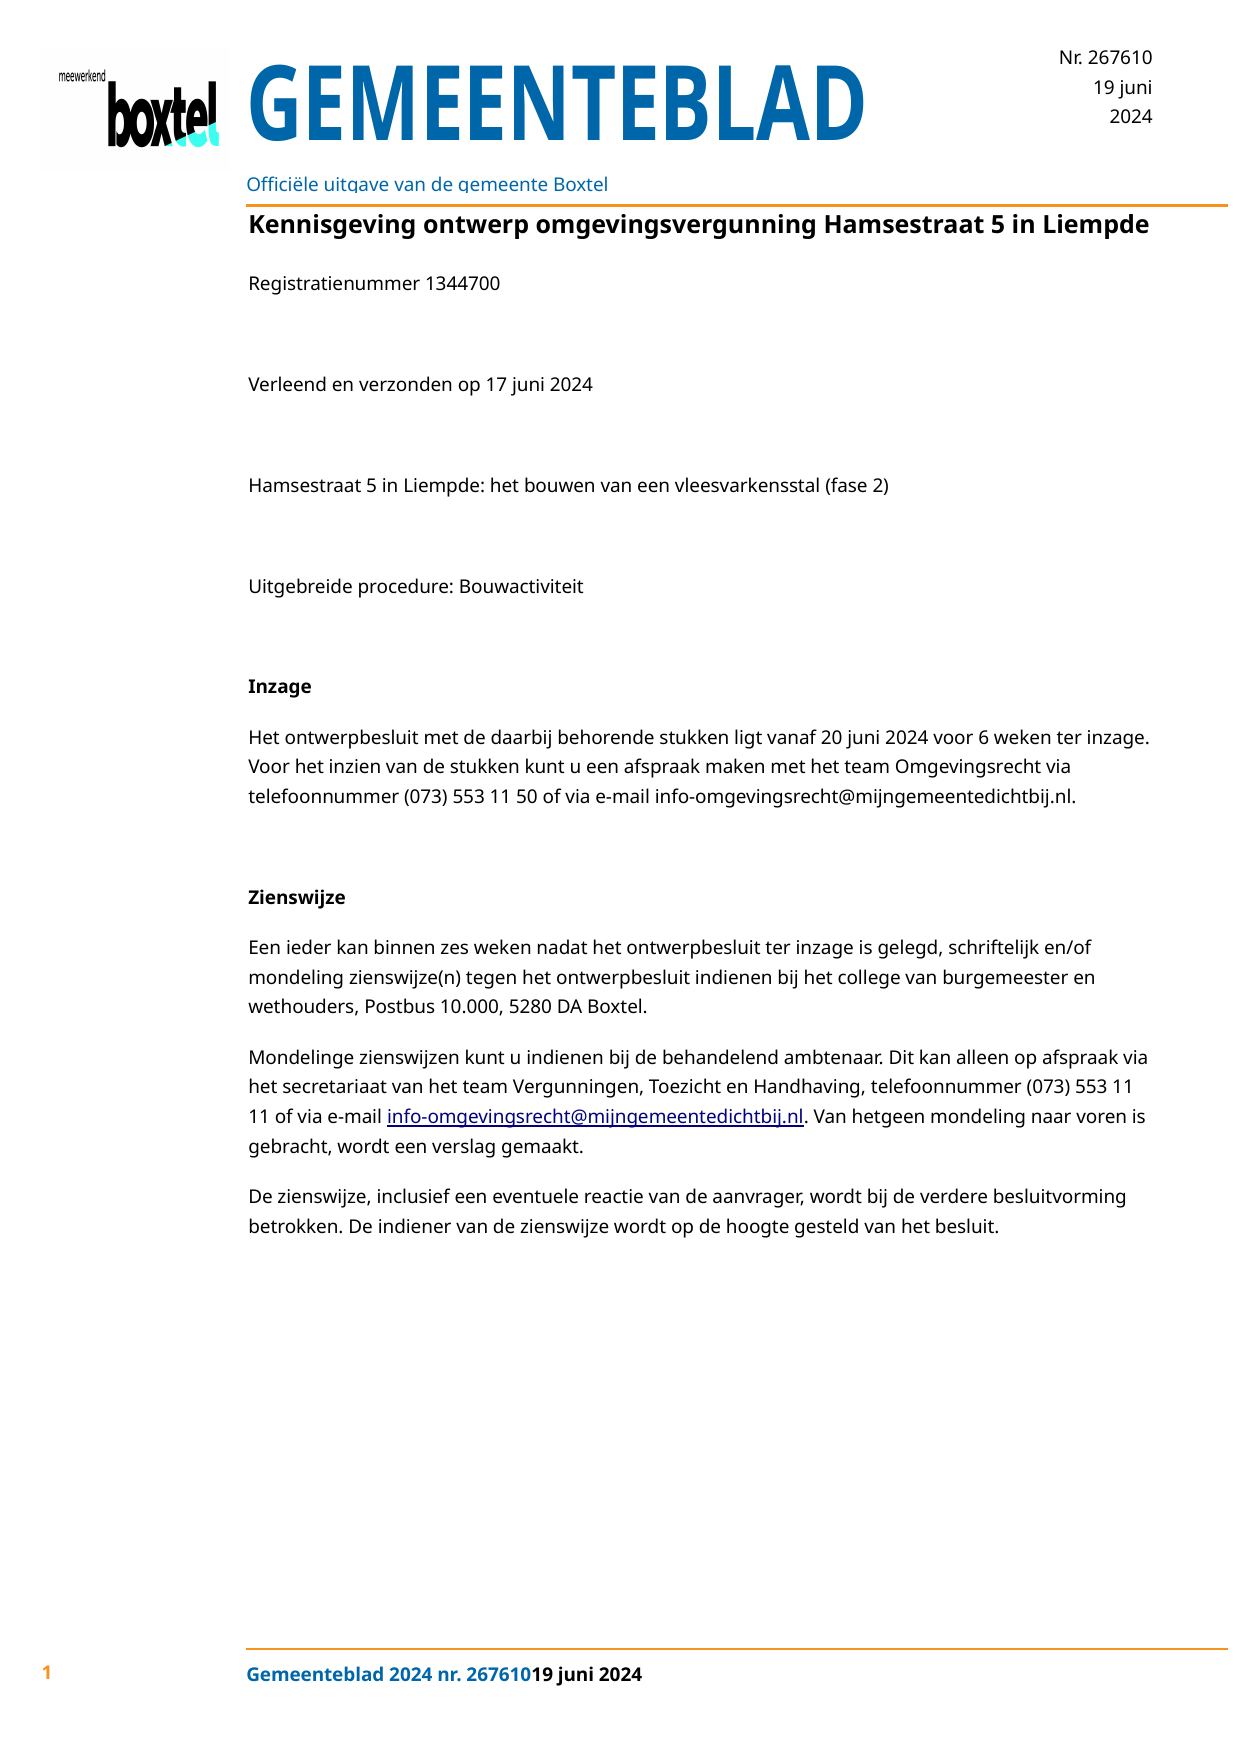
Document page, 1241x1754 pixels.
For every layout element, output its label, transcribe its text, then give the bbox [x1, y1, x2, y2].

text Inzage [248, 674, 1152, 699]
text Uitgebreide procedure: Bouwactiviteit [248, 573, 1152, 598]
text De zienswijze, inclusief een eventuele reactie van de aanvrager, wordt bij de verdere besluitvorming betrokken. De indiener van de zienswijze wordt op de hoogte gesteld van het besluit. [248, 1183, 1152, 1238]
text Het ontwerpbesluit met de daarbij behorende stukken ligt vanaf 20 juni 2024 voor 6 weken ter inzage. Voor het inzien van de stukken kunt u een afspraak maken met het team Omgevingsrecht via telefoonnummer (073) 553 11 50 of via e-mail info-omgevingsrecht@mijngemeentedichtbij.nl. [248, 724, 1152, 809]
text Zienswijze [248, 884, 1152, 910]
picture [41, 47, 231, 172]
text Hamsestraat 5 in Liempde: het bouwen van een vleesvarkensstal (fase 2) [248, 472, 1152, 498]
text Mondelinge zienswijzen kunt u indienen bij de behandelend ambtenaar. Dit kan alleen op afspraak via het secretariaat van het team Vergunningen, Toezicht en Handhaving, telefoonnummer (073) 553 11 11 of via e-mail info-omgevingsrecht@mijngemeentedichtbij.nl. Van hetgeen mondeling naar voren is gebracht, wordt een verslag gemaakt. [248, 1044, 1152, 1158]
text Kennisgeving ontwerp omgevingsvergunning Hamsestraat 5 in Liempde [248, 207, 1152, 241]
text Een ieder kan binnen zes weken nadat het ontwerpbesluit ter inzage is gelegd, schriftelijk en/of mondeling zienswijze(n) tegen het ontwerpbesluit indienen bij het college van burgemeester en wethouders, Postbus 10.000, 5280 DA Boxtel. [248, 934, 1152, 1019]
text Registratienummer 1344700 [248, 270, 1152, 296]
text Verleend en verzonden op 17 juni 2024 [248, 371, 1152, 397]
